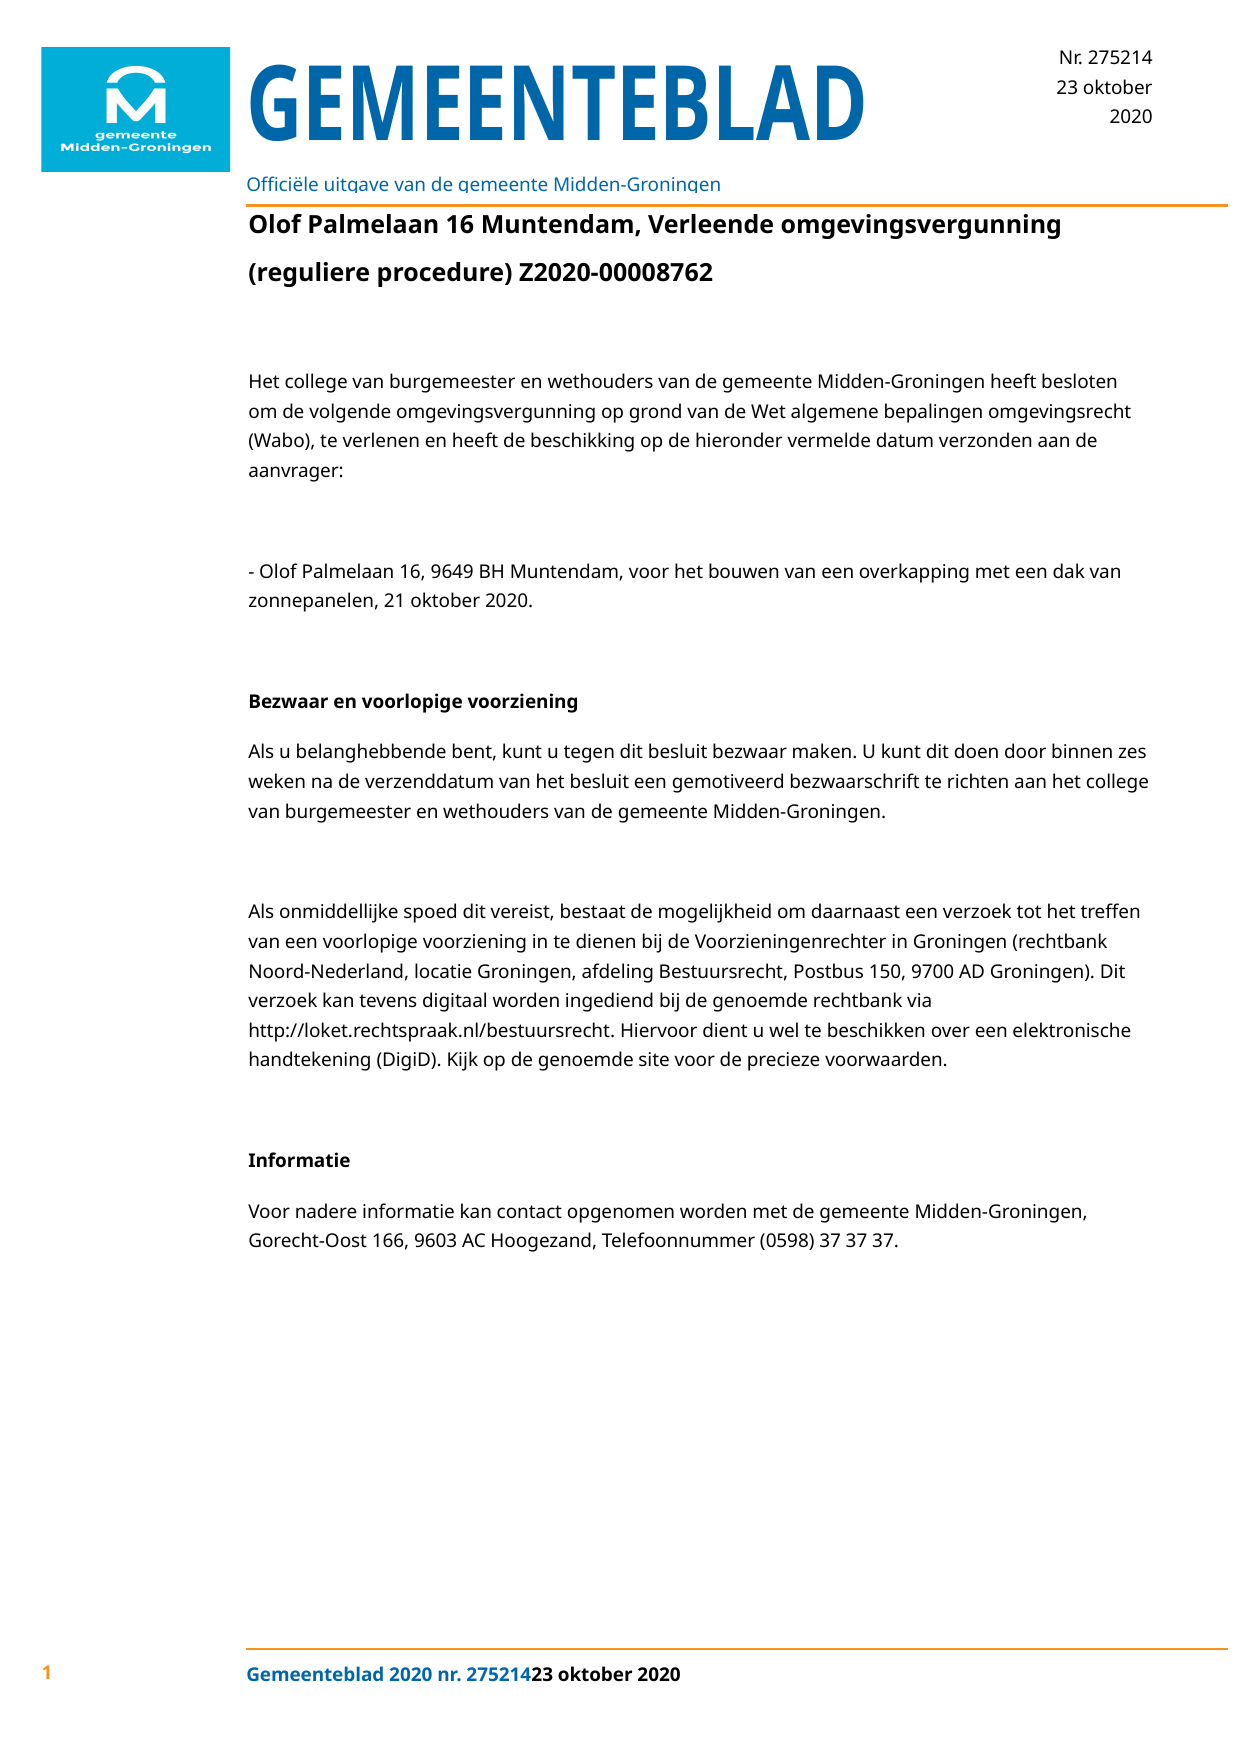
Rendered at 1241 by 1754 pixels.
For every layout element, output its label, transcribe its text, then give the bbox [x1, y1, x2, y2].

text Het college van burgemeester en wethouders van de gemeente Midden-Groningen heeft besloten om de volgende omgevingsvergunning op grond van de Wet algemene bepalingen omgevingsrecht (Wabo), te verlenen en heeft de beschikking op de hieronder vermelde datum verzonden aan de aanvrager: [248, 368, 1152, 483]
text Informatie [248, 1147, 1152, 1173]
text Olof Palmelaan 16 Muntendam, Verleende omgevingsvergunning (reguliere procedure) Z2020-00008762 [248, 207, 1152, 288]
picture [184, 146, 190, 153]
picture [107, 89, 165, 122]
text Bezwaar en voorlopige voorziening [248, 688, 1152, 714]
text Als u belanghebbende bent, kunt u tegen dit besluit bezwaar maken. U kunt dit doen door binnen zes weken na de verzenddatum van het besluit een gemotiveerd bezwaarschrift te richten aan het college van burgemeester en wethouders van de gemeente Midden-Groningen. [248, 739, 1152, 824]
text Voor nadere informatie kan contact opgenomen worden met de gemeente Midden-Groningen, Gorecht-Oost 166, 9603 AC Hoogezand, Telefoonnummer (0598) 37 37 37. [248, 1198, 1152, 1253]
text Als onmiddellijke spoed dit vereist, bestaat de mogelijkheid om daarnaast een verzoek tot het treffen van een voorlopige voorziening in te dienen bij de Voorzieningenrechter in Groningen (rechtbank Noord-Nederland, locatie Groningen, afdeling Bestuursrecht, Postbus 150, 9700 AD Groningen). Dit verzoek kan tevens digitaal worden ingediend bij de genoemde rechtbank via http://loket.rechtspraak.nl/bestuursrecht. Hiervoor dient u wel te beschikken over een elektronische handtekening (DigiD). Kijk op de genoemde site voor de precieze voorwaarden. [248, 899, 1152, 1072]
text - Olof Palmelaan 16, 9649 BH Muntendam, voor het bouwen van een overkapping met een dak van zonnepanelen, 21 oktober 2020. [248, 558, 1152, 613]
picture [108, 66, 164, 82]
